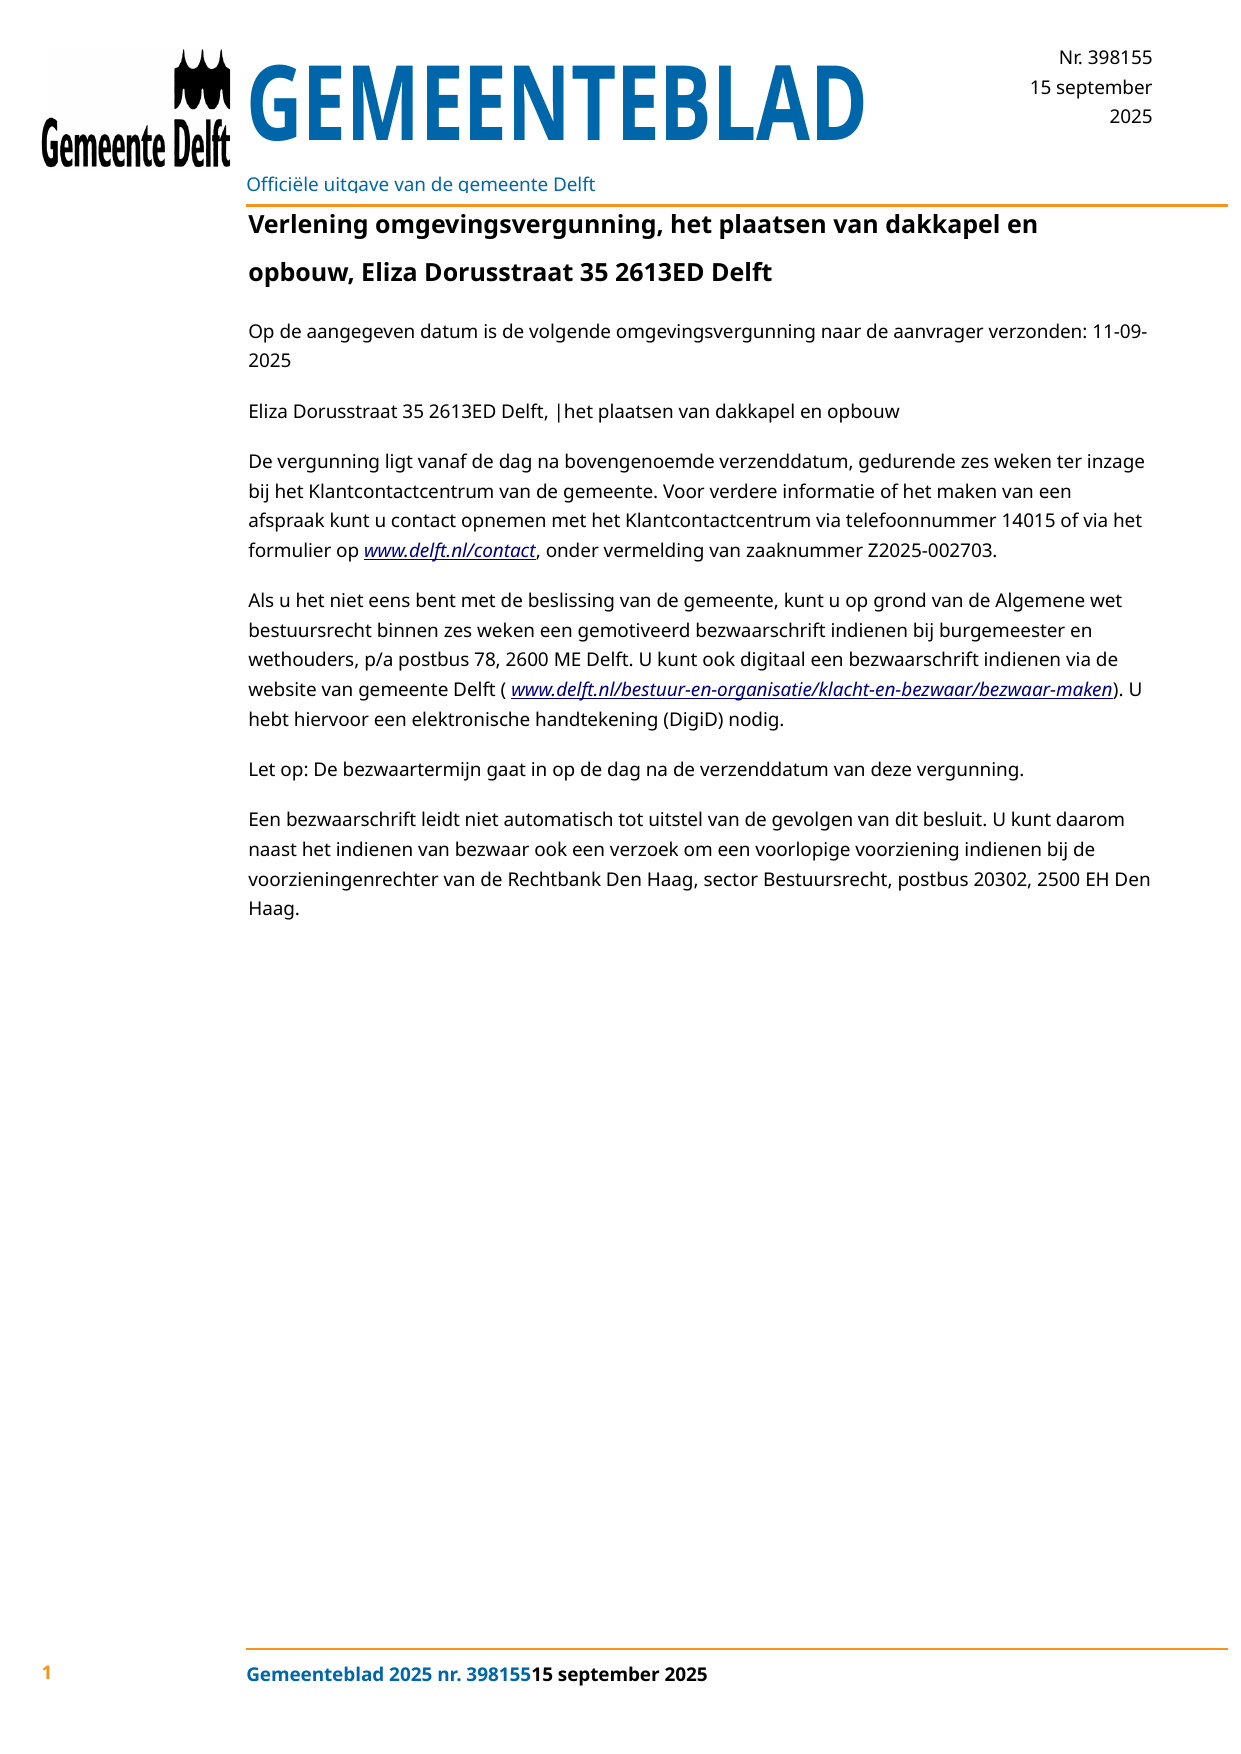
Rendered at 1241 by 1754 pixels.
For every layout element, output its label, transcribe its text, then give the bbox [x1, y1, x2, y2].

text Een bezwaarschrift leidt niet automatisch tot uitstel van de gevolgen van dit besluit. U kunt daarom naast het indienen van bezwaar ook een verzoek om een voorlopige voorziening indienen bij de voorzieningenrechter van de Rechtbank Den Haag, sector Bestuursrecht, postbus 20302, 2500 EH Den Haag. [248, 807, 1152, 921]
text Als u het niet eens bent met de beslissing van de gemeente, kunt u op grond van de Algemene wet bestuursrecht binnen zes weken een gemotiveerd bezwaarschrift indienen bij burgemeester en wethouders, p/a postbus 78, 2600 ME Delft. U kunt ook digitaal een bezwaarschrift indienen via de website van gemeente Delft ( www.delft.nl/bestuur-en-organisatie/klacht-en-bezwaar/bezwaar-maken). U hebt hiervoor een elektronische handtekening (DigiD) nodig. [248, 587, 1152, 732]
text Eliza Dorusstraat 35 2613ED Delft, |het plaatsen van dakkapel en opbouw [248, 398, 1152, 424]
text De vergunning ligt vanaf de dag na bovengenoemde verzenddatum, gedurende zes weken ter inzage bij het Klantcontactcentrum van de gemeente. Voor verdere informatie of het maken van een afspraak kunt u contact opnemen met het Klantcontactcentrum via telefoonnummer 14015 of via het formulier op www.delft.nl/contact, onder vermelding van zaaknummer Z2025-002703. [248, 448, 1152, 563]
picture [41, 47, 231, 172]
text Op de aangegeven datum is de volgende omgevingsvergunning naar de aanvrager verzonden: 11-09-2025 [248, 318, 1152, 373]
text Let op: De bezwaartermijn gaat in op de dag na de verzenddatum van deze vergunning. [248, 756, 1152, 782]
text Verlening omgevingsvergunning, het plaatsen van dakkapel en opbouw, Eliza Dorusstraat 35 2613ED Delft [248, 207, 1152, 288]
